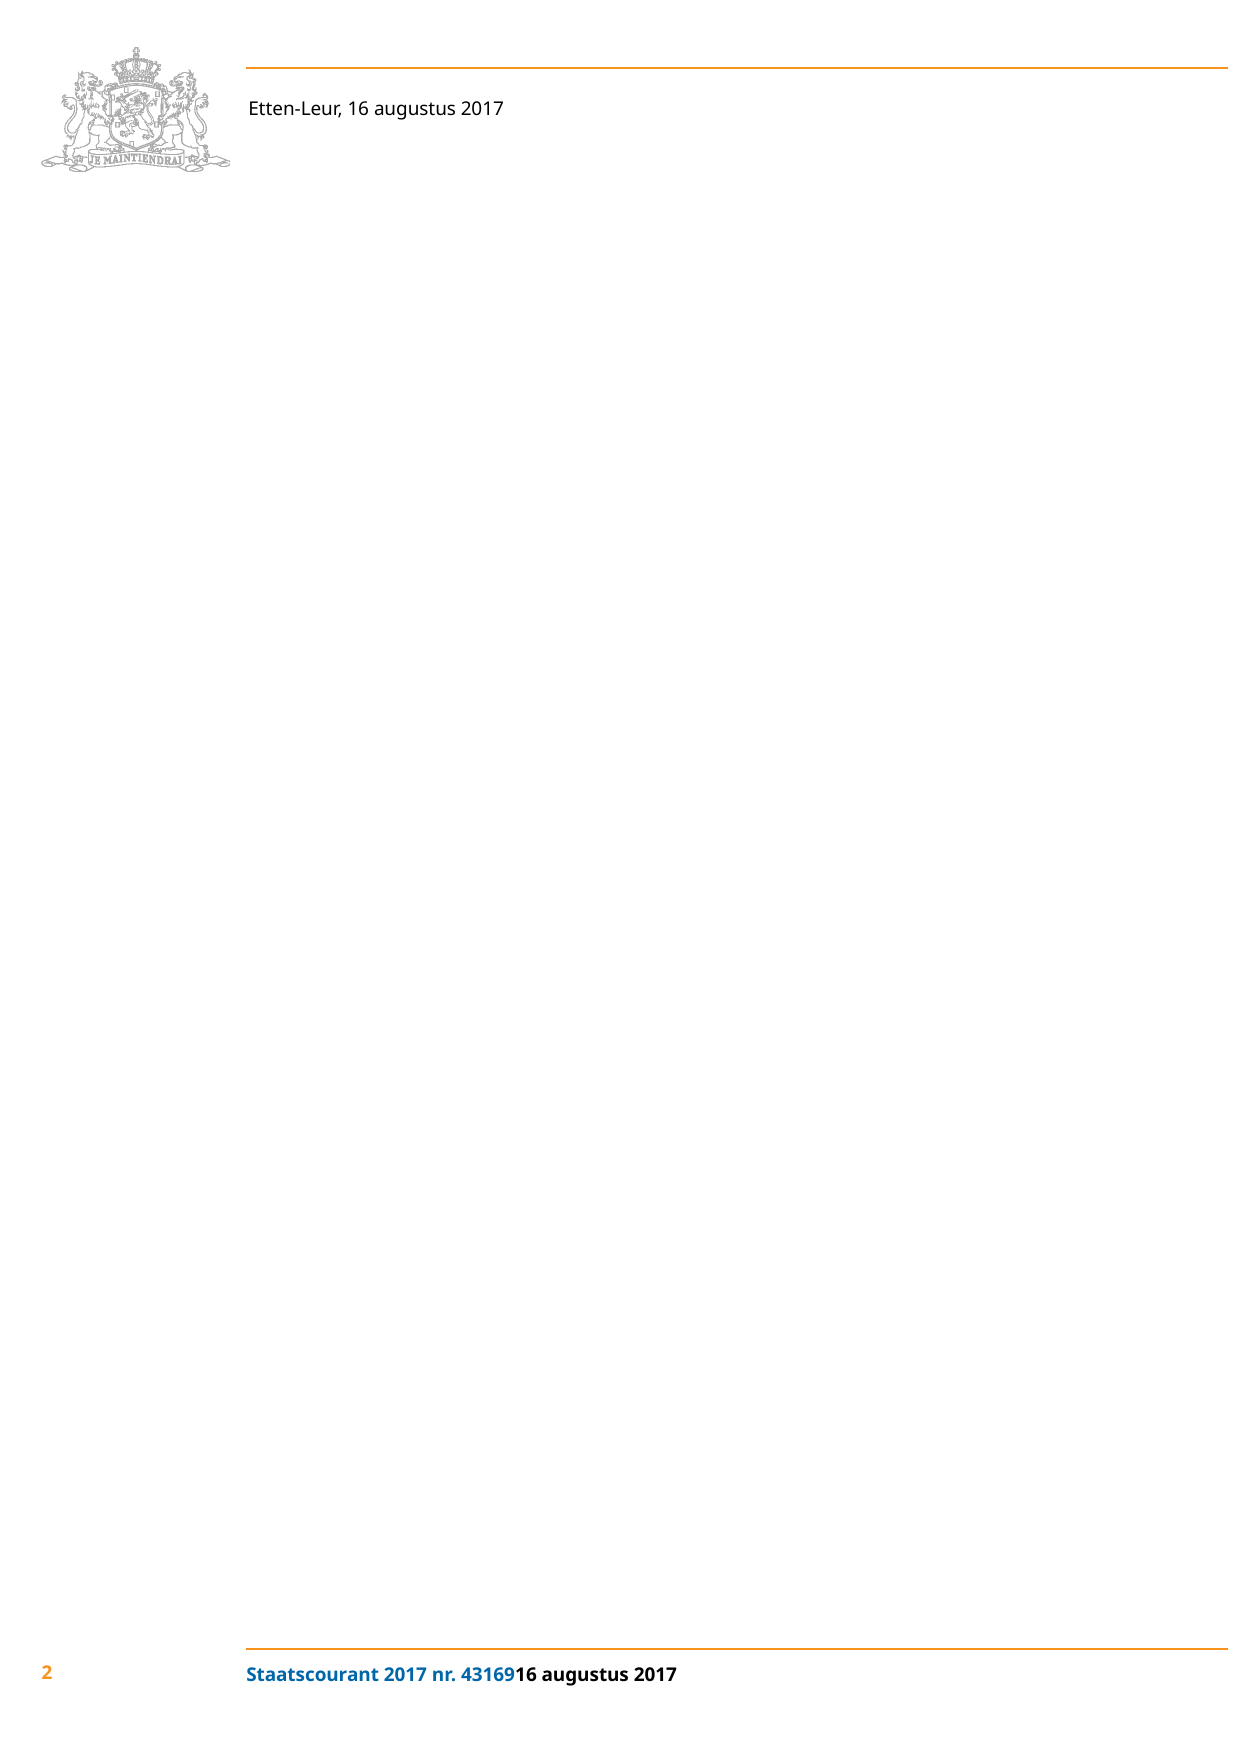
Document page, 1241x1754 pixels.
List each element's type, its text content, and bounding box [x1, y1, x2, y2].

text Etten-Leur, 16 augustus 2017 [248, 95, 1152, 121]
picture [41, 47, 231, 172]
